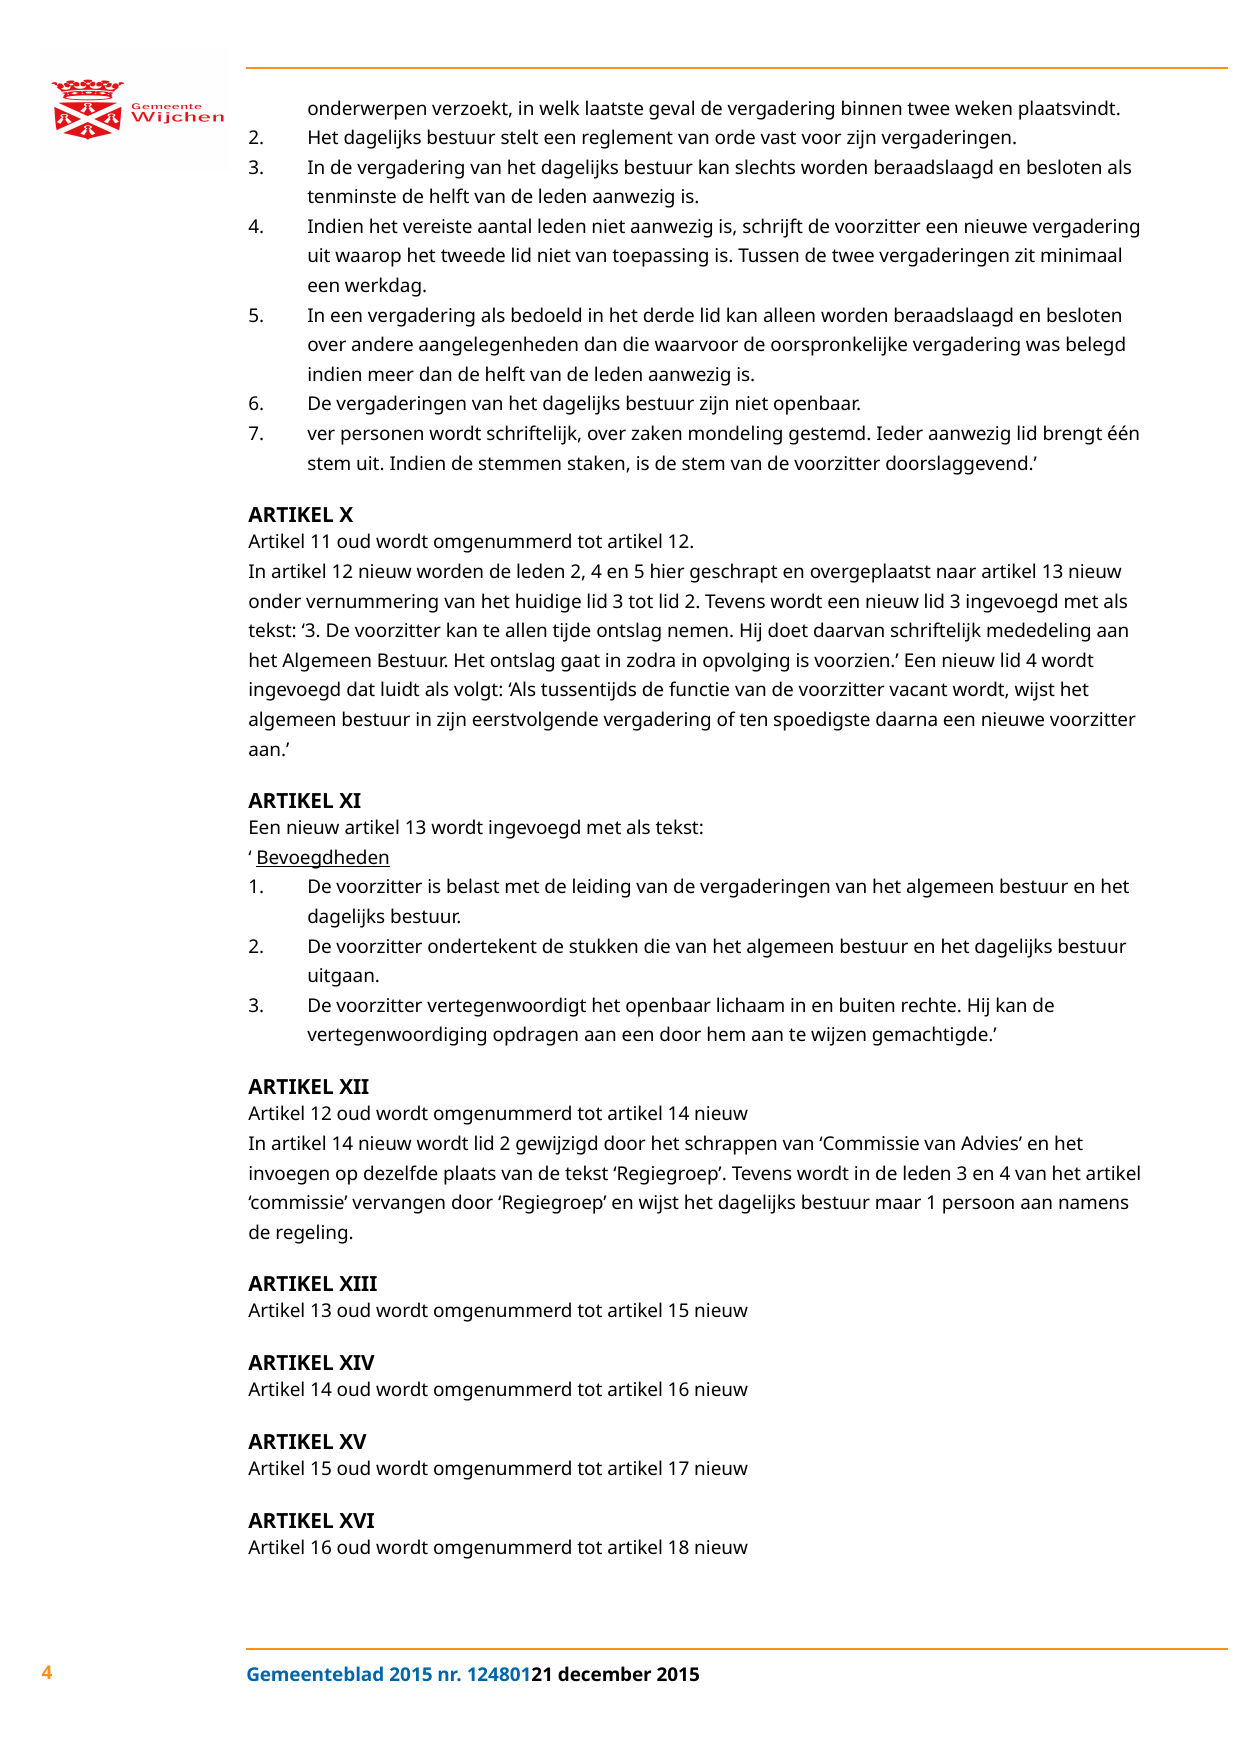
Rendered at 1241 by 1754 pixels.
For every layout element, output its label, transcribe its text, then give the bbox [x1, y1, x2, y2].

text Artikel 16 oud wordt omgenummerd tot artikel 18 nieuw [248, 1534, 1152, 1560]
list In een vergadering als bedoeld in het derde lid kan alleen worden beraadslaagd en besloten over andere aangelegenheden dan die waarvoor de oorspronkelijke vergadering was belegd indien meer dan de helft van de leden aanwezig is. [248, 302, 1152, 387]
text ARTIKEL XI [248, 786, 1152, 814]
list ver personen wordt schriftelijk, over zaken mondeling gestemd. Ieder aanwezig lid brengt één stem uit. Indien de stemmen staken, is de stem van de voorzitter doorslaggevend.’ [248, 420, 1152, 476]
text ARTIKEL X [248, 500, 1152, 529]
text ARTIKEL XII [248, 1072, 1152, 1101]
text ARTIKEL XIV [248, 1348, 1152, 1377]
list Het dagelijks bestuur stelt een reglement van orde vast voor zijn vergaderingen. [248, 124, 1152, 150]
text ‘ Bevoegdheden [248, 844, 1152, 870]
text Artikel 13 oud wordt omgenummerd tot artikel 15 nieuw [248, 1298, 1152, 1323]
list De voorzitter ondertekent de stukken die van het algemeen bestuur en het dagelijks bestuur uitgaan. [248, 933, 1152, 988]
list De voorzitter is belast met de leiding van de vergaderingen van het algemeen bestuur en het dagelijks bestuur. [248, 874, 1152, 929]
list De vergaderingen van het dagelijks bestuur zijn niet openbaar. [248, 391, 1152, 416]
text Artikel 12 oud wordt omgenummerd tot artikel 14 nieuw [248, 1101, 1152, 1126]
text ARTIKEL XV [248, 1427, 1152, 1455]
text Artikel 15 oud wordt omgenummerd tot artikel 17 nieuw [248, 1455, 1152, 1481]
text Een nieuw artikel 13 wordt ingevoegd met als tekst: [248, 814, 1152, 840]
list In de vergadering van het dagelijks bestuur kan slechts worden beraadslaagd en besloten als tenminste de helft van de leden aanwezig is. [248, 154, 1152, 209]
text Artikel 14 oud wordt omgenummerd tot artikel 16 nieuw [248, 1377, 1152, 1402]
list Indien het vereiste aantal leden niet aanwezig is, schrijft de voorzitter een nieuwe vergadering uit waarop het tweede lid niet van toepassing is. Tussen de twee vergaderingen zit minimaal een werkdag. [248, 213, 1152, 298]
text In artikel 12 nieuw worden de leden 2, 4 en 5 hier geschrapt en overgeplaatst naar artikel 13 nieuw onder vernummering van het huidige lid 3 tot lid 2. Tevens wordt een nieuw lid 3 ingevoegd met als tekst: ‘3. De voorzitter kan te allen tijde ontslag nemen. Hij doet daarvan schriftelijk mededeling aan het Algemeen Bestuur. Het ontslag gaat in zodra in opvolging is voorzien.’ Een nieuw lid 4 wordt ingevoegd dat luidt als volgt: ‘Als tussentijds de functie van de voorzitter vacant wordt, wijst het algemeen bestuur in zijn eerstvolgende vergadering of ten spoedigste daarna een nieuwe voorzitter aan.’ [248, 558, 1152, 761]
text ARTIKEL XIII [248, 1269, 1152, 1298]
picture [41, 47, 231, 172]
text In artikel 14 nieuw wordt lid 2 gewijzigd door het schrappen van ‘Commissie van Advies’ en het invoegen op dezelfde plaats van de tekst ‘Regiegroep’. Tevens wordt in de leden 3 en 4 van het artikel ‘commissie’ vervangen door ‘Regiegroep’ en wijst het dagelijks bestuur maar 1 persoon aan namens de regeling. [248, 1130, 1152, 1244]
list De voorzitter vertegenwoordigt het openbaar lichaam in en buiten rechte. Hij kan de vertegenwoordiging opdragen aan een door hem aan te wijzen gemachtigde.’ [248, 992, 1152, 1047]
text Artikel 11 oud wordt omgenummerd tot artikel 12. [248, 529, 1152, 554]
list onderwerpen verzoekt, in welk laatste geval de vergadering binnen twee weken plaatsvindt. [248, 95, 1152, 121]
text ARTIKEL XVI [248, 1506, 1152, 1534]
